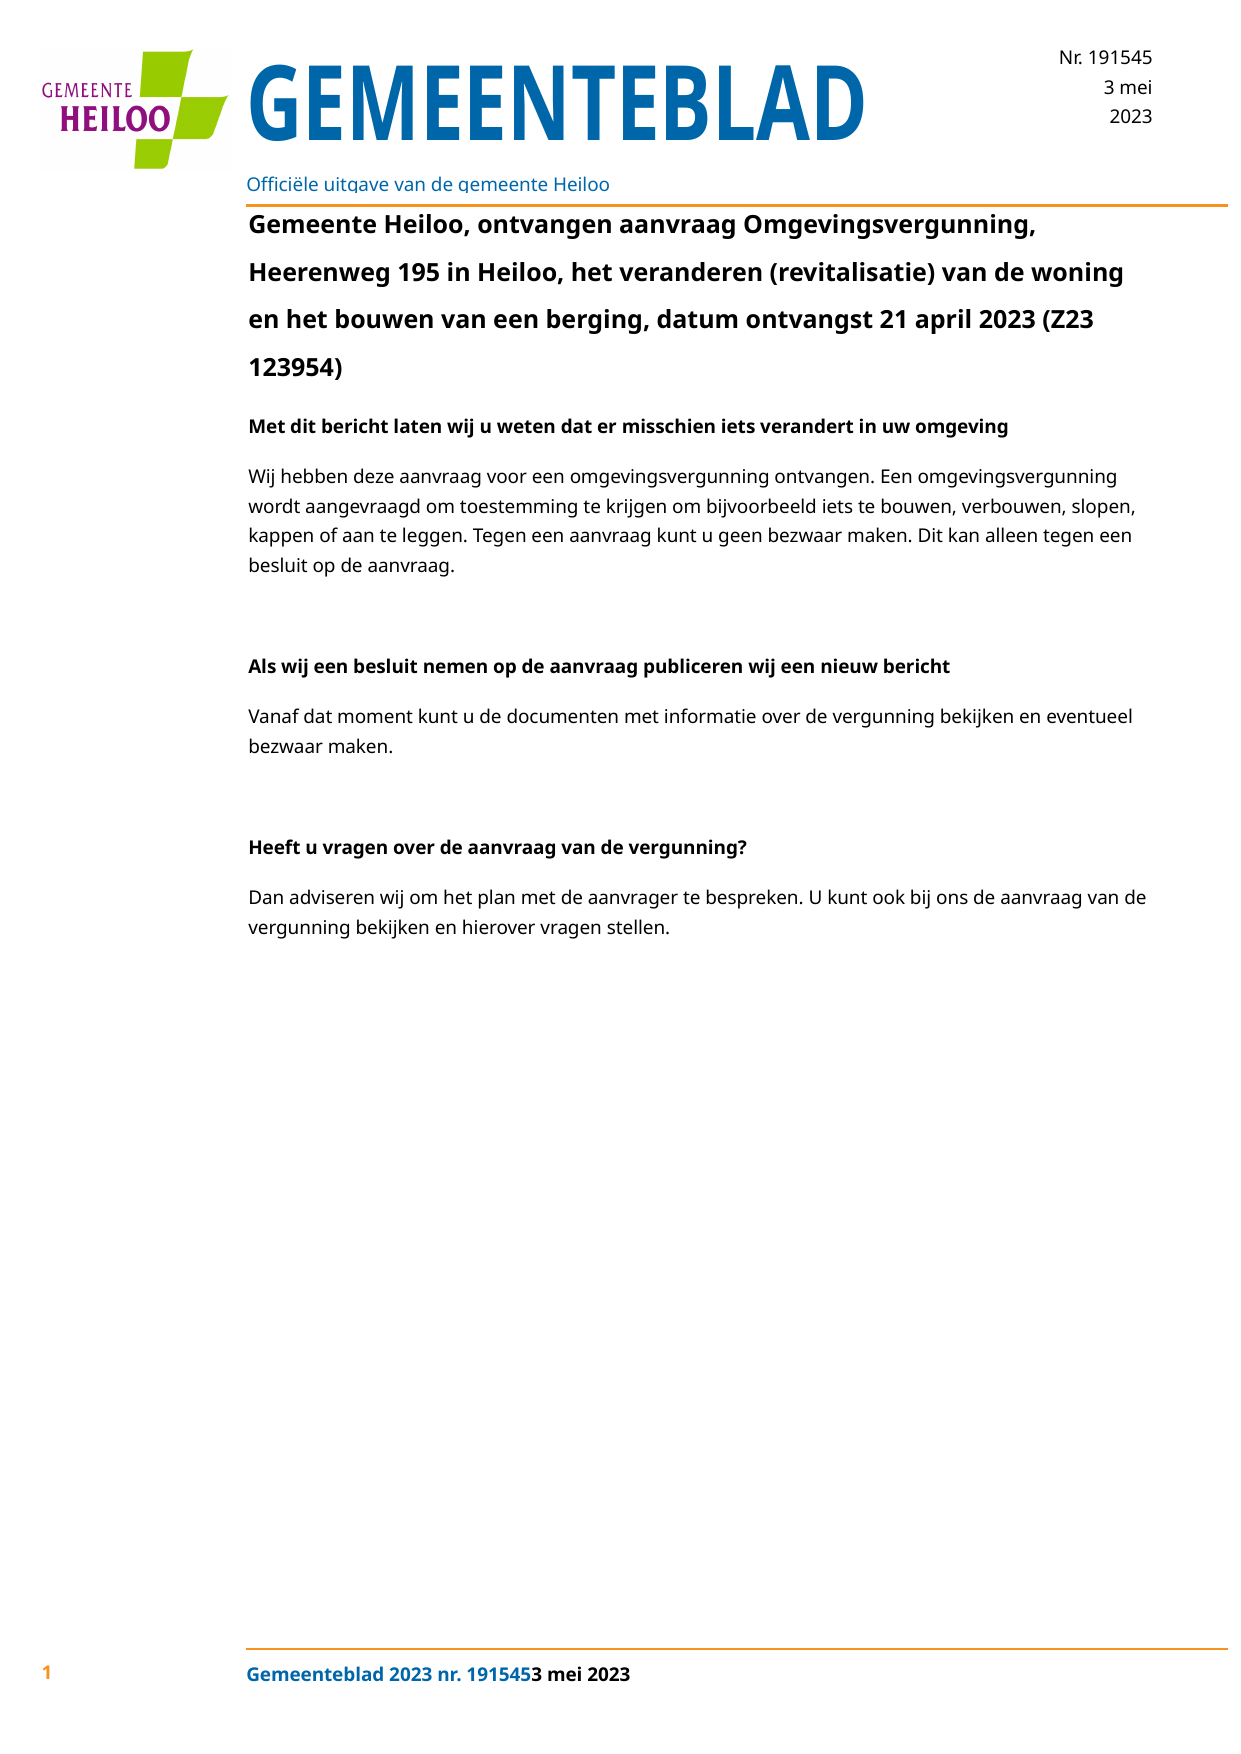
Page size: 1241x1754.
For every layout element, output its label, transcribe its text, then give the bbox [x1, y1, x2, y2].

text Met dit bericht laten wij u weten dat er misschien iets verandert in uw omgeving [248, 413, 1152, 439]
text Wij hebben deze aanvraag voor een omgevingsvergunning ontvangen. Een omgevingsvergunning wordt aangevraagd om toestemming te krijgen om bijvoorbeeld iets te bouwen, verbouwen, slopen, kappen of aan te leggen. Tegen een aanvraag kunt u geen bezwaar maken. Dit kan alleen tegen een besluit op de aanvraag. [248, 463, 1152, 578]
text Dan adviseren wij om het plan met de aanvrager te bespreken. U kunt ook bij ons de aanvraag van de vergunning bekijken en hierover vragen stellen. [248, 884, 1152, 940]
picture [41, 47, 231, 172]
text Vanaf dat moment kunt u de documenten met informatie over de vergunning bekijken en eventueel bezwaar maken. [248, 703, 1152, 759]
text Gemeente Heiloo, ontvangen aanvraag Omgevingsvergunning, Heerenweg 195 in Heiloo, het veranderen (revitalisatie) van de woning en het bouwen van een berging, datum ontvangst 21 april 2023 (Z23 123954) [248, 207, 1152, 384]
text Als wij een besluit nemen op de aanvraag publiceren wij een nieuw bericht [248, 653, 1152, 679]
text Heeft u vragen over de aanvraag van de vergunning? [248, 834, 1152, 860]
